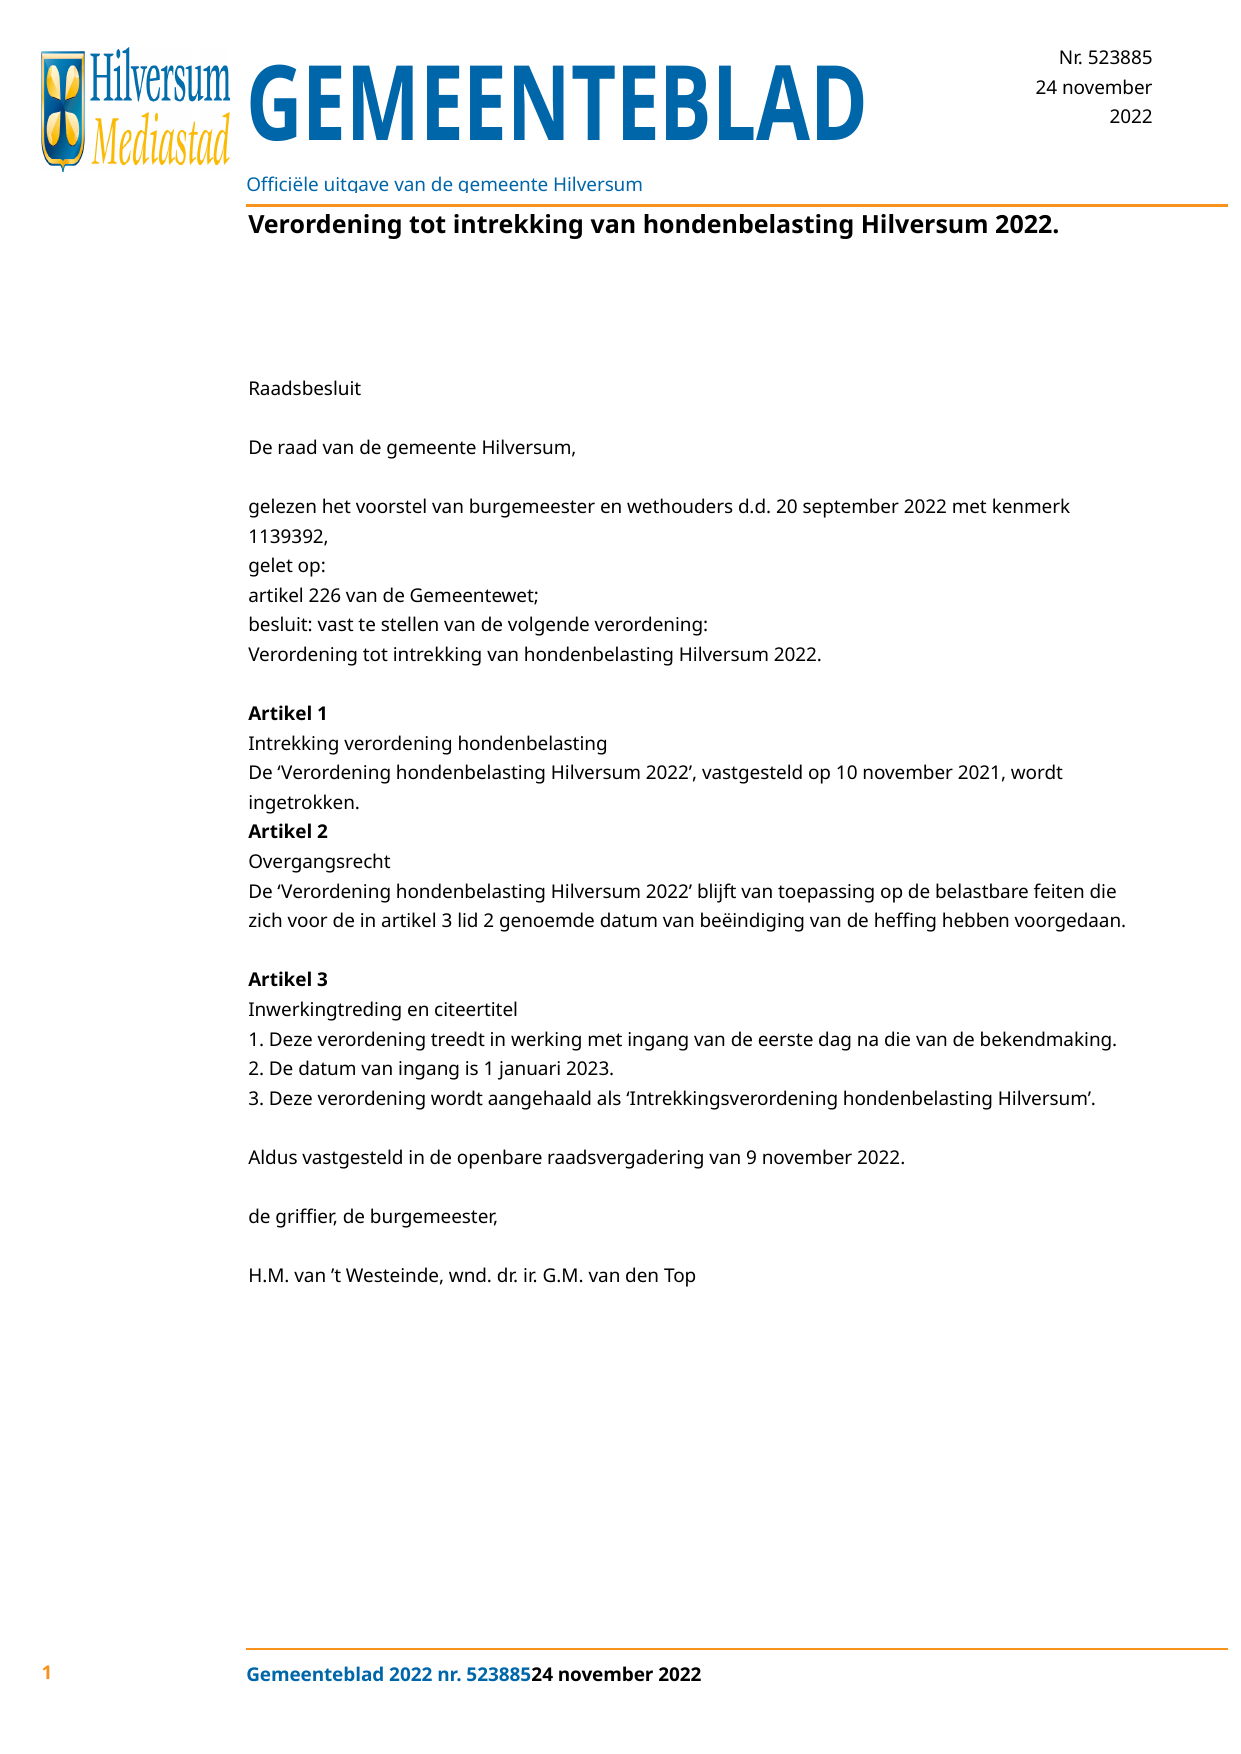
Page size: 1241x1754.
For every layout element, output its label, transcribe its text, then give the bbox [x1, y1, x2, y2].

text De raad van de gemeente Hilversum, [248, 434, 1152, 460]
picture [41, 47, 231, 172]
text 2. De datum van ingang is 1 januari 2023. [248, 1055, 1152, 1081]
text artikel 226 van de Gemeentewet; [248, 582, 1152, 608]
text besluit: vast te stellen van de volgende verordening: [248, 612, 1152, 637]
text gelet op: [248, 552, 1152, 578]
text Overgangsrecht [248, 848, 1152, 874]
text Artikel 1 [248, 700, 1152, 726]
text Verordening tot intrekking van hondenbelasting Hilversum 2022. [248, 207, 1152, 241]
text Inwerkingtreding en citeertitel [248, 996, 1152, 1022]
text Verordening tot intrekking van hondenbelasting Hilversum 2022. [248, 641, 1152, 667]
text 3. Deze verordening wordt aangehaald als ‘Intrekkingsverordening hondenbelasting Hilversum’. [248, 1085, 1152, 1111]
text De ‘Verordening hondenbelasting Hilversum 2022’, vastgesteld op 10 november 2021, wordt ingetrokken. [248, 759, 1152, 815]
text 1. Deze verordening treedt in werking met ingang van de eerste dag na die van de bekendmaking. [248, 1026, 1152, 1051]
text Artikel 2 [248, 819, 1152, 844]
text Intrekking verordening hondenbelasting [248, 730, 1152, 756]
text H.M. van ’t Westeinde, wnd. dr. ir. G.M. van den Top [248, 1262, 1152, 1288]
text gelezen het voorstel van burgemeester en wethouders d.d. 20 september 2022 met kenmerk 1139392, [248, 493, 1152, 548]
text Aldus vastgesteld in de openbare raadsvergadering van 9 november 2022. [248, 1144, 1152, 1170]
text Artikel 3 [248, 967, 1152, 992]
text de griffier, de burgemeester, [248, 1203, 1152, 1229]
text De ‘Verordening hondenbelasting Hilversum 2022’ blijft van toepassing op de belastbare feiten die zich voor de in artikel 3 lid 2 genoemde datum van beëindiging van de heffing hebben voorgedaan. [248, 878, 1152, 933]
text Raadsbesluit [248, 375, 1152, 401]
